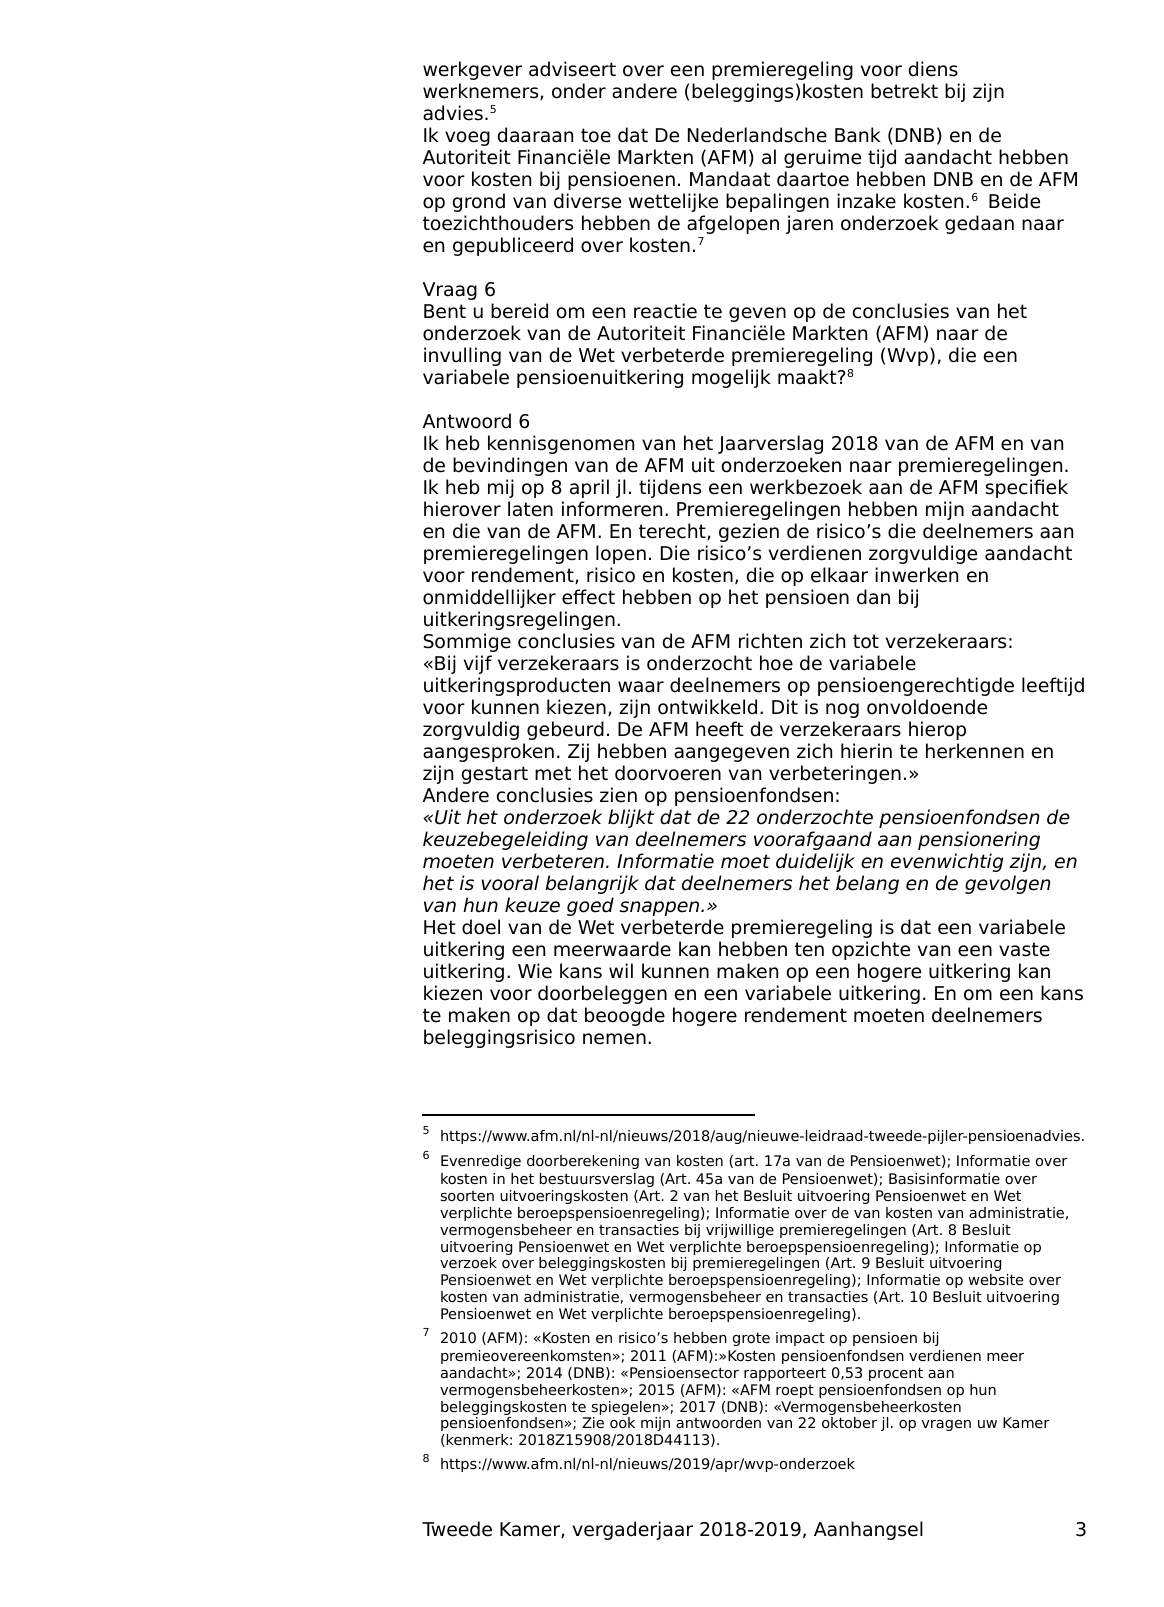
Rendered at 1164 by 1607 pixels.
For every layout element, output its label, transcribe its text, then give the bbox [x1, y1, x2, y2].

text werkgever adviseert over een premieregeling voor diens werknemers, onder andere (beleggings)kosten betrekt bij zijn advies. [422, 59, 1087, 125]
text Het doel van de Wet verbeterde premieregeling is dat een variabele uitkering een meerwaarde kan hebben ten opzichte van een vaste uitkering. Wie kans wil kunnen maken op een hogere uitkering kan kiezen voor doorbeleggen en een variabele uitkering. En om een kans te maken op dat beoogde hogere rendement moeten deelnemers beleggingsrisico nemen. [422, 917, 1087, 1048]
text Ik heb kennisgenomen van het Jaarverslag 2018 van de AFM en van de bevindingen van de AFM uit onderzoeken naar premieregelingen. Ik heb mij op 8 april jl. tijdens een werkbezoek aan de AFM specifiek hierover laten informeren. Premieregelingen hebben mijn aandacht en die van de AFM. En terecht, gezien de risico’s die deelnemers aan premieregelingen lopen. Die risico’s verdienen zorgvuldige aandacht voor rendement, risico en kosten, die op elkaar inwerken en onmiddellijker effect hebben op het pensioen dan bij uitkeringsregelingen. [422, 433, 1087, 631]
text Antwoord 6 [422, 411, 1087, 433]
text https://www.afm.nl/nl-nl/nieuws/2018/aug/nieuwe-leidraad-tweede-pijler-pensioenadvies. [422, 1124, 1087, 1146]
text Ik voeg daaraan toe dat De Nederlandsche Bank (DNB) en de Autoriteit Financiële Markten (AFM) al geruime tijd aandacht hebben voor kosten bij pensioenen. Mandaat daartoe hebben DNB en de AFM op grond van diverse wettelijke bepalingen inzake kosten. Beide toezichthouders hebben de afgelopen jaren onderzoek gedaan naar en gepubliceerd over kosten. [422, 125, 1087, 257]
text 2010 (AFM): «Kosten en risico’s hebben grote impact op pensioen bij premieovereenkomsten»; 2011 (AFM):»Kosten pensioenfondsen verdienen meer aandacht»; 2014 (DNB): «Pensioensector rapporteert 0,53 procent aan vermogensbeheerkosten»; 2015 (AFM): «AFM roept pensioenfondsen op hun beleggingskosten te spiegelen»; 2017 (DNB): «Vermogensbeheerkosten pensioenfondsen»; Zie ook mijn antwoorden van 22 oktober jl. op vragen uw Kamer (kenmerk: 2018Z15908/2018D44113). [422, 1326, 1087, 1449]
text Andere conclusies zien op pensioenfondsen: [422, 785, 1087, 807]
text Bent u bereid om een reactie te geven op de conclusies van het onderzoek van de Autoriteit Financiële Markten (AFM) naar de invulling van de Wet verbeterde premieregeling (Wvp), die een variabele pensioenuitkering mogelijk maakt? [422, 301, 1087, 389]
text «Uit het onderzoek blijkt dat de 22 onderzochte pensioenfondsen de keuzebegeleiding van deelnemers voorafgaand aan pensionering moeten verbeteren. Informatie moet duidelijk en evenwichtig zijn, en het is vooral belangrijk dat deelnemers het belang en de gevolgen van hun keuze goed snappen.» [422, 807, 1087, 917]
text Vraag 6 [422, 279, 1087, 301]
text Sommige conclusies van de AFM richten zich tot verzekeraars: [422, 631, 1087, 653]
text Evenredige doorberekening van kosten (art. 17a van de Pensioenwet); Informatie over kosten in het bestuursverslag (Art. 45a van de Pensioenwet); Basisinformatie over soorten uitvoeringskosten (Art. 2 van het Besluit uitvoering Pensioenwet en Wet verplichte beroepspensioenregeling); Informatie over de van kosten van administratie, vermogensbeheer en transacties bij vrijwillige premieregelingen (Art. 8 Besluit uitvoering Pensioenwet en Wet verplichte beroepspensioenregeling); Informatie op verzoek over beleggingskosten bij premieregelingen (Art. 9 Besluit uitvoering Pensioenwet en Wet verplichte beroepspensioenregeling); Informatie op website over kosten van administratie, vermogensbeheer en transacties (Art. 10 Besluit uitvoering Pensioenwet en Wet verplichte beroepspensioenregeling). [422, 1149, 1087, 1323]
text https://www.afm.nl/nl-nl/nieuws/2019/apr/wvp-onderzoek [422, 1452, 1087, 1474]
text «Bij vijf verzekeraars is onderzocht hoe de variabele uitkeringsproducten waar deelnemers op pensioengerechtigde leeftijd voor kunnen kiezen, zijn ontwikkeld. Dit is nog onvoldoende zorgvuldig gebeurd. De AFM heeft de verzekeraars hierop aangesproken. Zij hebben aangegeven zich hierin te herkennen en zijn gestart met het doorvoeren van verbeteringen.» [422, 653, 1087, 785]
